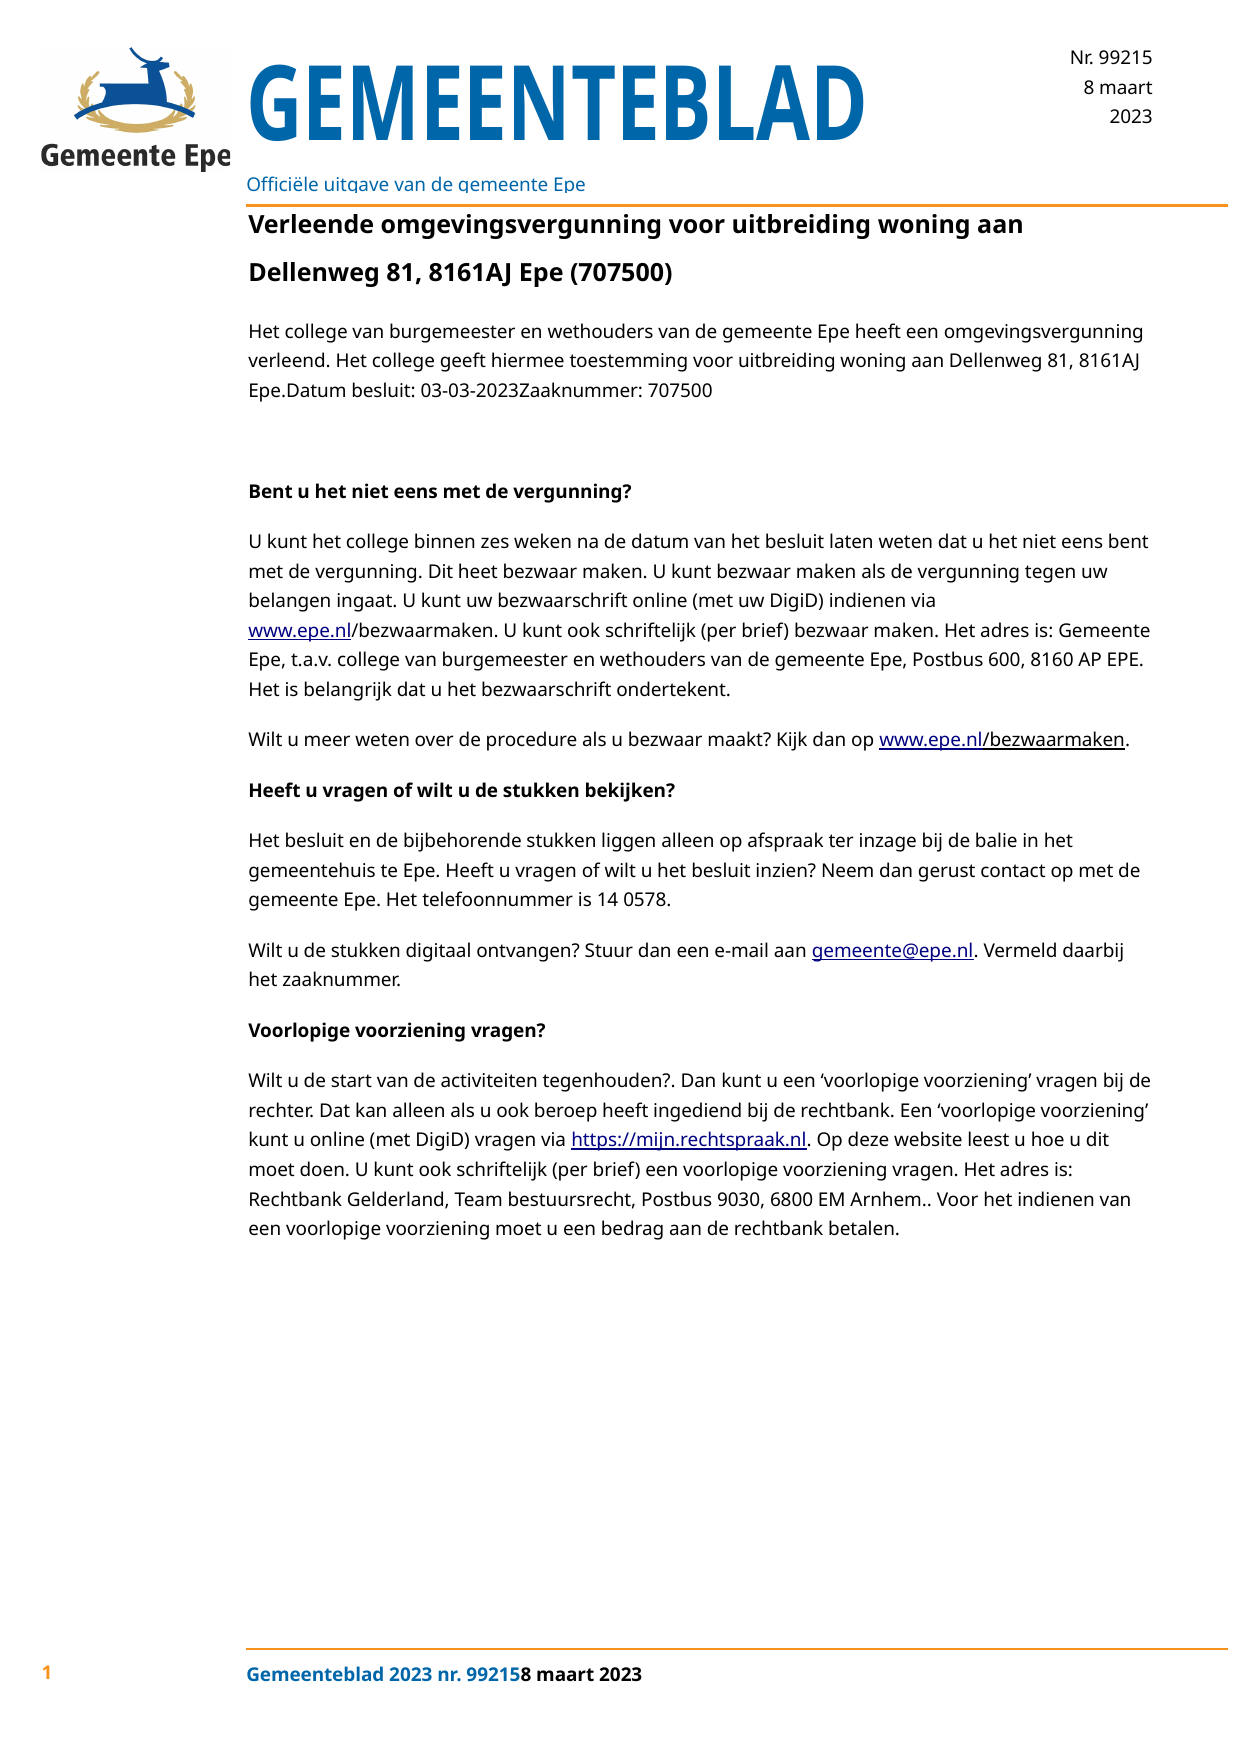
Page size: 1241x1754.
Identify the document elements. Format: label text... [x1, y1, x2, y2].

text Wilt u de stukken digitaal ontvangen? Stuur dan een e-mail aan gemeente@epe.nl. Vermeld daarbij het zaaknummer. [248, 937, 1152, 992]
text Wilt u de start van de activiteiten tegenhouden?. Dan kunt u een ‘voorlopige voorziening’ vragen bij de rechter. Dat kan alleen als u ook beroep heeft ingediend bij de rechtbank. Een ‘voorlopige voorziening’ kunt u online (met DigiD) vragen via https://mijn.rechtspraak.nl. Op deze website leest u hoe u dit moet doen. U kunt ook schriftelijk (per brief) een voorlopige voorziening vragen. Het adres is: Rechtbank Gelderland, Team bestuursrecht, Postbus 9030, 6800 EM Arnhem.. Voor het indienen van een voorlopige voorziening moet u een bedrag aan de rechtbank betalen. [248, 1067, 1152, 1241]
picture [41, 47, 231, 172]
text Verleende omgevingsvergunning voor uitbreiding woning aan Dellenweg 81, 8161AJ Epe (707500) [248, 207, 1152, 288]
text U kunt het college binnen zes weken na de datum van het besluit laten weten dat u het niet eens bent met de vergunning. Dit heet bezwaar maken. U kunt bezwaar maken als de vergunning tegen uw belangen ingaat. U kunt uw bezwaarschrift online (met uw DigiD) indienen via www.epe.nl/bezwaarmaken. U kunt ook schriftelijk (per brief) bezwaar maken. Het adres is: Gemeente Epe, t.a.v. college van burgemeester en wethouders van de gemeente Epe, Postbus 600, 8160 AP EPE. Het is belangrijk dat u het bezwaarschrift ondertekent. [248, 528, 1152, 702]
text Het college van burgemeester en wethouders van de gemeente Epe heeft een omgevingsvergunning verleend. Het college geeft hiermee toestemming voor uitbreiding woning aan Dellenweg 81, 8161AJ Epe.Datum besluit: 03-03-2023Zaaknummer: 707500 [248, 318, 1152, 403]
text Het besluit en de bijbehorende stukken liggen alleen op afspraak ter inzage bij de balie in het gemeentehuis te Epe. Heeft u vragen of wilt u het besluit inzien? Neem dan gerust contact op met de gemeente Epe. Het telefoonnummer is 14 0578. [248, 827, 1152, 912]
text Voorlopige voorziening vragen? [248, 1017, 1152, 1043]
text Bent u het niet eens met de vergunning? [248, 478, 1152, 504]
text Wilt u meer weten over de procedure als u bezwaar maakt? Kijk dan op www.epe.nl/bezwaarmaken. [248, 727, 1152, 752]
text Heeft u vragen of wilt u de stukken bekijken? [248, 777, 1152, 803]
